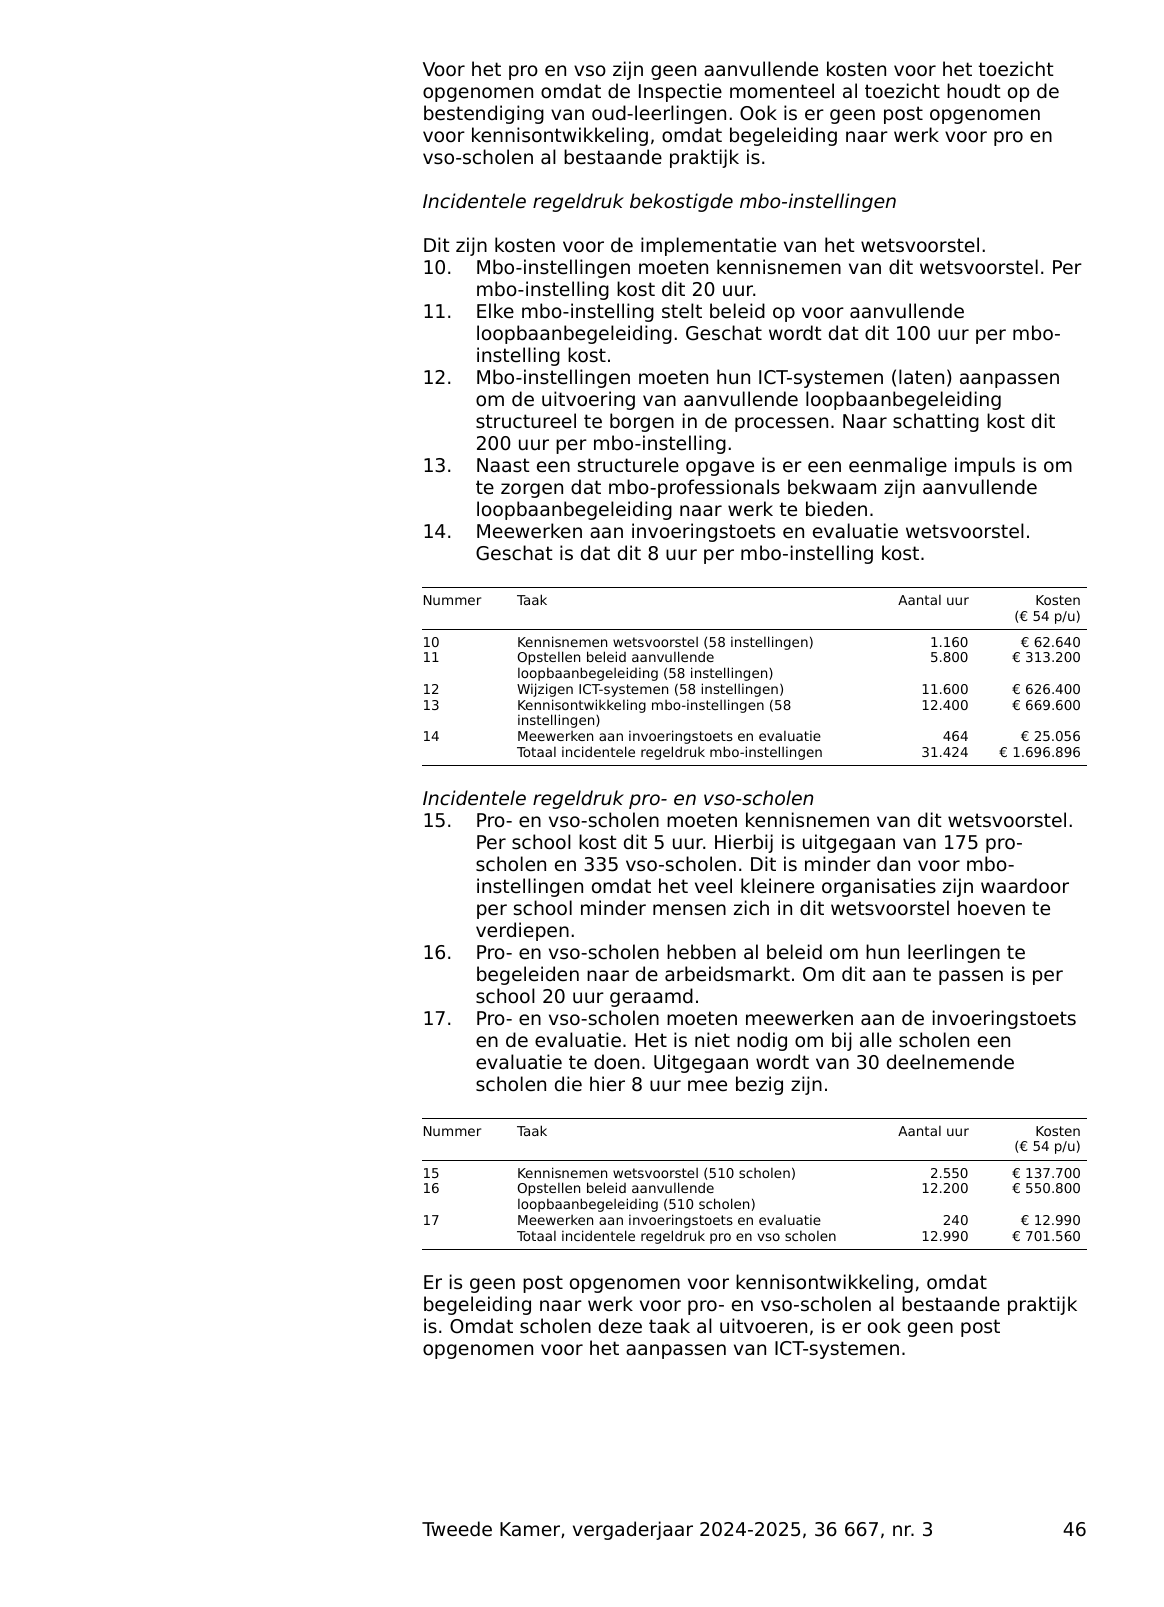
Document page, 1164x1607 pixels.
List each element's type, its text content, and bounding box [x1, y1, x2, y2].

text 17. Pro- en vso-scholen moeten meewerken aan de invoeringstoets en de evaluatie. Het is niet nodig om bij alle scholen een evaluatie te doen. Uitgegaan wordt van 30 deelnemende scholen die hier 8 uur mee bezig zijn. [422, 1008, 1087, 1096]
table_cell Opstellen beleid aanvullende loopbaanbegeleiding (510 scholen) [511, 1181, 856, 1213]
table_cell 464 [856, 729, 974, 744]
table_cell 12 [422, 682, 511, 697]
table_cell Kennisnemen wetsvoorstel (510 scholen) [511, 1161, 856, 1181]
table_cell Kennisnemen wetsvoorstel (58 instellingen) [511, 630, 856, 650]
table_cell [422, 745, 511, 765]
text 12. Mbo-instellingen moeten hun ICT-systemen (laten) aanpassen om de uitvoering van aanvullende loopbaanbegeleiding structureel te borgen in de processen. Naar schatting kost dit 200 uur per mbo-instelling. [422, 367, 1087, 455]
table_cell 240 [856, 1213, 974, 1228]
table_header Aantal uur [856, 1119, 974, 1160]
table_cell 11 [422, 650, 511, 682]
table_header Kosten (€ 54 p/u) [974, 1119, 1087, 1160]
table_cell Totaal incidentele regeldruk mbo-instellingen [511, 745, 856, 765]
table_cell € 25.056 [974, 729, 1087, 744]
table_cell € 626.400 [974, 682, 1087, 697]
table_cell € 62.640 [974, 630, 1087, 650]
table_cell € 137.700 [974, 1161, 1087, 1181]
table_cell 16 [422, 1181, 511, 1213]
table_cell 12.990 [856, 1228, 974, 1249]
table_header Taak [511, 588, 856, 629]
table_header Nummer [422, 1119, 511, 1160]
table_cell 17 [422, 1213, 511, 1228]
table_cell € 669.600 [974, 698, 1087, 729]
table_cell € 550.800 [974, 1181, 1087, 1213]
table_cell Meewerken aan invoeringstoets en evaluatie [511, 1213, 856, 1228]
table_cell 11.600 [856, 682, 974, 697]
table_header Taak [511, 1119, 856, 1160]
subtitle Incidentele regeldruk pro- en vso-scholen [422, 788, 1087, 810]
text 13. Naast een structurele opgave is er een eenmalige impuls is om te zorgen dat mbo-professionals bekwaam zijn aanvullende loopbaanbegeleiding naar werk te bieden. [422, 455, 1087, 521]
table_cell 10 [422, 630, 511, 650]
table_cell 1.160 [856, 630, 974, 650]
text Er is geen post opgenomen voor kennisontwikkeling, omdat begeleiding naar werk voor pro- en vso-scholen al bestaande praktijk is. Omdat scholen deze taak al uitvoeren, is er ook geen post opgenomen voor het aanpassen van ICT-systemen. [422, 1272, 1087, 1360]
table_header Kosten (€ 54 p/u) [974, 588, 1087, 629]
text 10. Mbo-instellingen moeten kennisnemen van dit wetsvoorstel. Per mbo-instelling kost dit 20 uur. [422, 257, 1087, 301]
table_header Nummer [422, 588, 511, 629]
table_cell € 12.990 [974, 1213, 1087, 1228]
table_cell 12.400 [856, 698, 974, 729]
table_header Aantal uur [856, 588, 974, 629]
table_cell [422, 1228, 511, 1249]
table_cell Meewerken aan invoeringstoets en evaluatie [511, 729, 856, 744]
text 16. Pro- en vso-scholen hebben al beleid om hun leerlingen te begeleiden naar de arbeidsmarkt. Om dit aan te passen is per school 20 uur geraamd. [422, 942, 1087, 1008]
table_cell 13 [422, 698, 511, 729]
table_cell € 701.560 [974, 1228, 1087, 1249]
table_cell 5.800 [856, 650, 974, 682]
table_cell 14 [422, 729, 511, 744]
text Dit zijn kosten voor de implementatie van het wetsvoorstel. [422, 235, 1087, 257]
text 15. Pro- en vso-scholen moeten kennisnemen van dit wetsvoorstel. Per school kost dit 5 uur. Hierbij is uitgegaan van 175 pro-scholen en 335 vso-scholen. Dit is minder dan voor mbo-instellingen omdat het veel kleinere organisaties zijn waardoor per school minder mensen zich in dit wetsvoorstel hoeven te verdiepen. [422, 810, 1087, 942]
subtitle Incidentele regeldruk bekostigde mbo-instellingen [422, 191, 1087, 213]
table_cell € 1.696.896 [974, 745, 1087, 765]
text 11. Elke mbo-instelling stelt beleid op voor aanvullende loopbaanbegeleiding. Geschat wordt dat dit 100 uur per mbo-instelling kost. [422, 301, 1087, 367]
table_cell 12.200 [856, 1181, 974, 1213]
table_cell Kennisontwikkeling mbo-instellingen (58 instellingen) [511, 698, 856, 729]
table_cell 2.550 [856, 1161, 974, 1181]
table_cell Wijzigen ICT-systemen (58 instellingen) [511, 682, 856, 697]
table_cell € 313.200 [974, 650, 1087, 682]
table_cell Opstellen beleid aanvullende loopbaanbegeleiding (58 instellingen) [511, 650, 856, 682]
table_cell 31.424 [856, 745, 974, 765]
text 14. Meewerken aan invoeringstoets en evaluatie wetsvoorstel. Geschat is dat dit 8 uur per mbo-instelling kost. [422, 521, 1087, 565]
table_cell Totaal incidentele regeldruk pro en vso scholen [511, 1228, 856, 1249]
table_cell 15 [422, 1161, 511, 1181]
text Voor het pro en vso zijn geen aanvullende kosten voor het toezicht opgenomen omdat de Inspectie momenteel al toezicht houdt op de bestendiging van oud-leerlingen. Ook is er geen post opgenomen voor kennisontwikkeling, omdat begeleiding naar werk voor pro en vso-scholen al bestaande praktijk is. [422, 59, 1087, 169]
